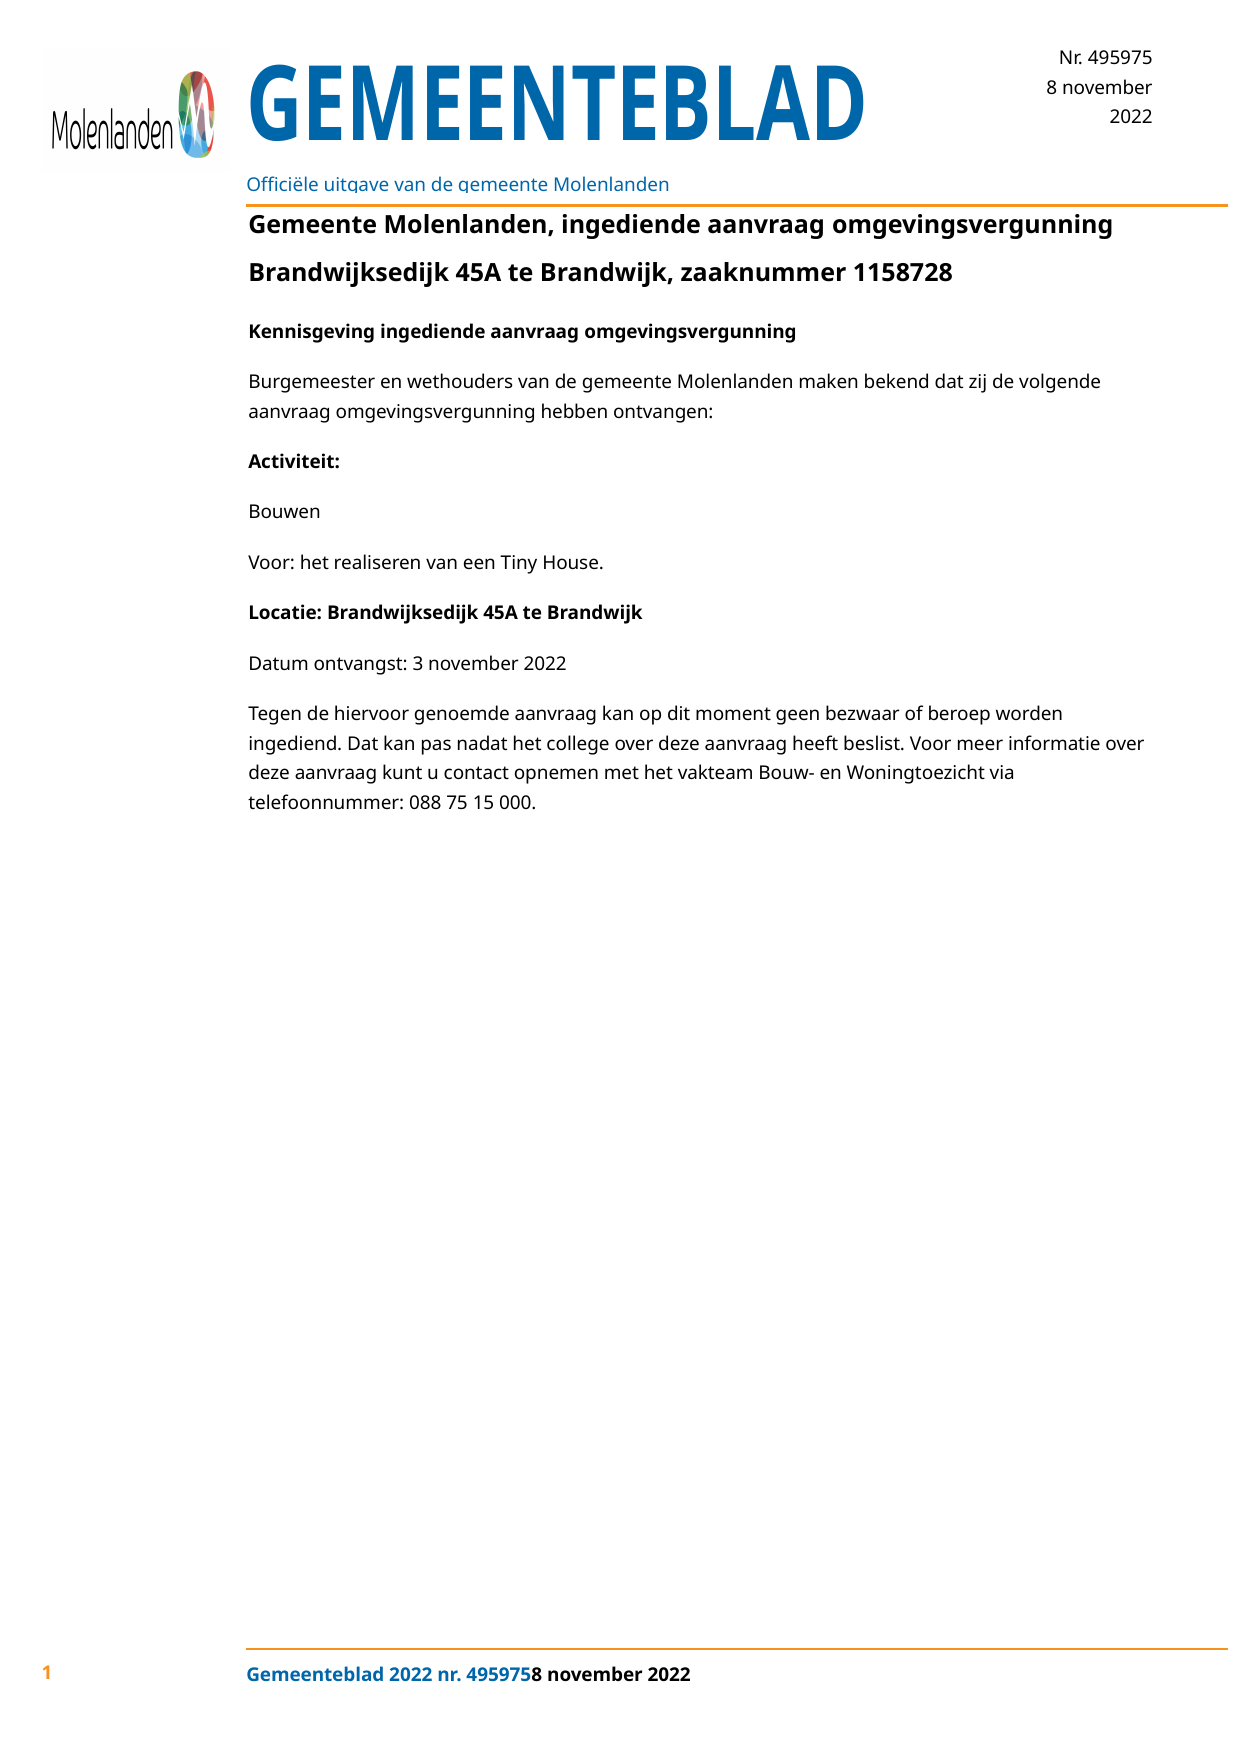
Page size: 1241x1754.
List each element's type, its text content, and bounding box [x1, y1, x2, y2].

text Locatie: Brandwijksedijk 45A te Brandwijk [248, 599, 1152, 625]
text Burgemeester en wethouders van de gemeente Molenlanden maken bekend dat zij de volgende aanvraag omgevingsvergunning hebben ontvangen: [248, 368, 1152, 424]
text Kennisgeving ingediende aanvraag omgevingsvergunning [248, 318, 1152, 344]
text Tegen de hiervoor genoemde aanvraag kan op dit moment geen bezwaar of beroep worden ingediend. Dat kan pas nadat het college over deze aanvraag heeft beslist. Voor meer informatie over deze aanvraag kunt u contact opnemen met het vakteam Bouw- en Woningtoezicht via telefoonnummer: 088 75 15 000. [248, 700, 1152, 815]
text Voor: het realiseren van een Tiny House. [248, 549, 1152, 575]
text Activiteit: [248, 448, 1152, 474]
text Gemeente Molenlanden, ingediende aanvraag omgevingsvergunning Brandwijksedijk 45A te Brandwijk, zaaknummer 1158728 [248, 207, 1152, 288]
picture [41, 47, 231, 172]
text Bouwen [248, 499, 1152, 524]
text Datum ontvangst: 3 november 2022 [248, 650, 1152, 676]
